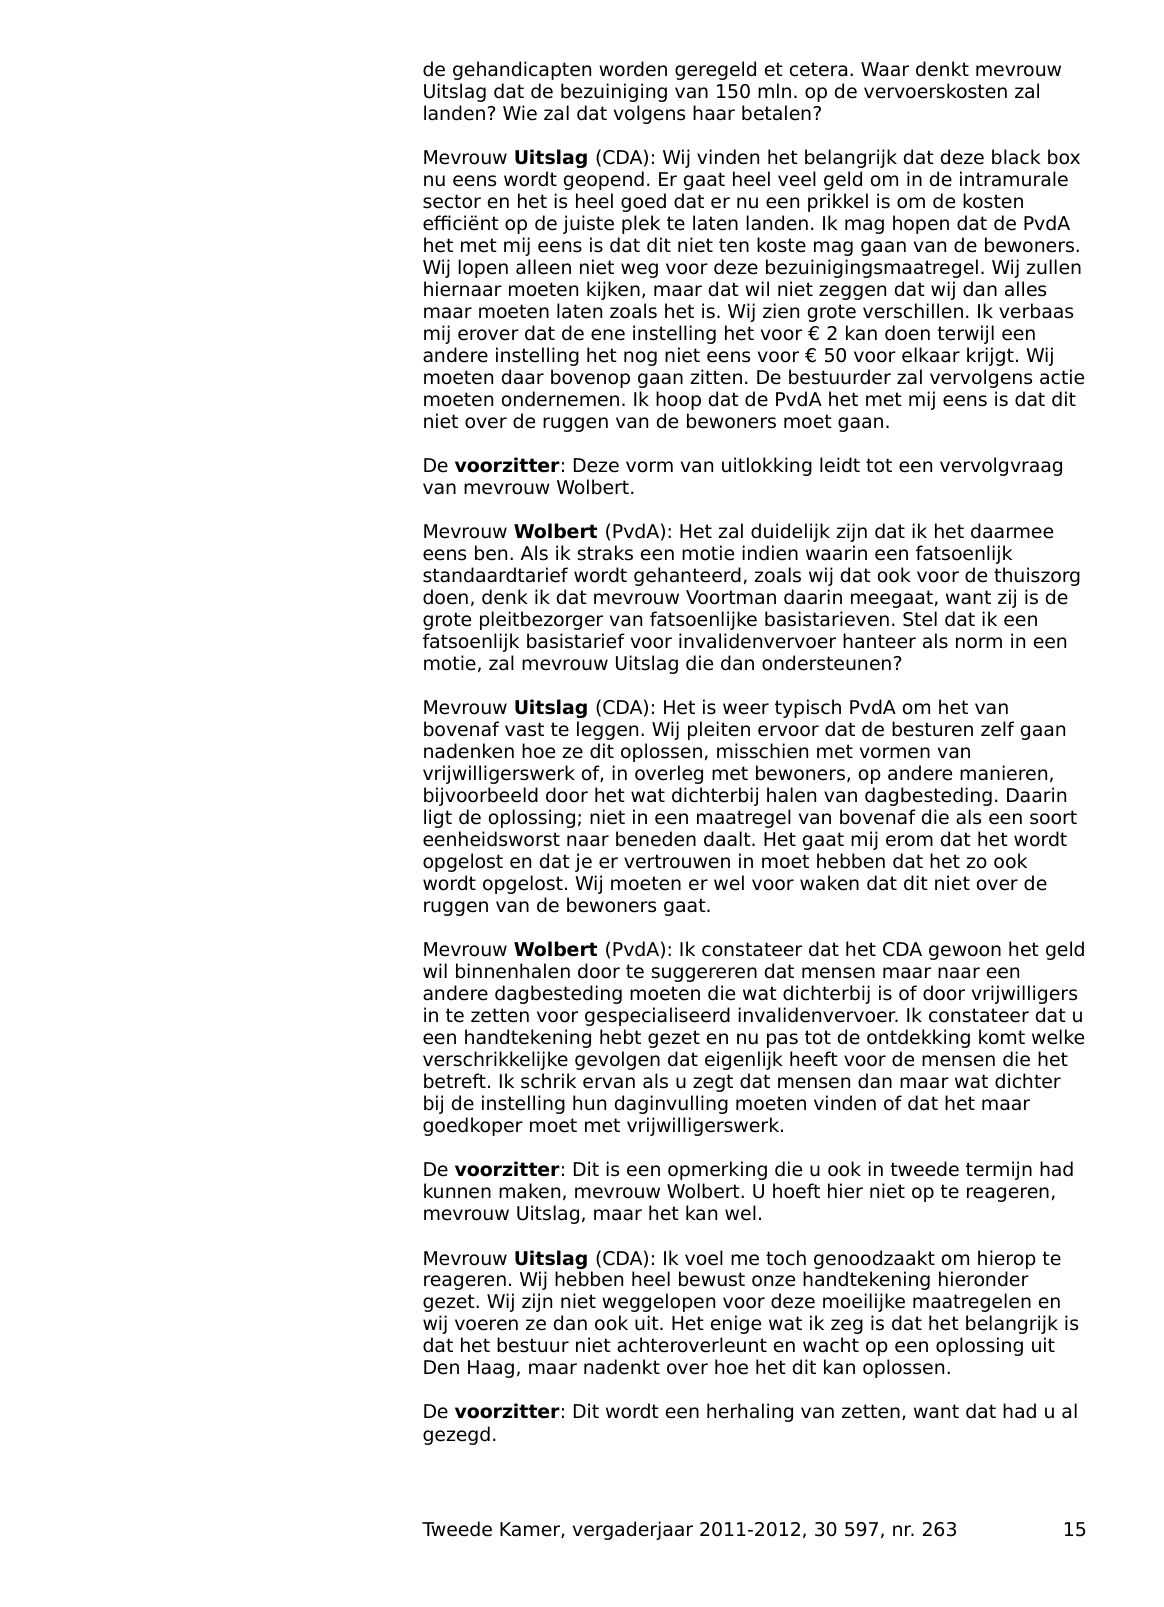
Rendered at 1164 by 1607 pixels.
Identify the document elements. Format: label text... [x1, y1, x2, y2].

text De voorzitter: Deze vorm van uitlokking leidt tot een vervolgvraag van mevrouw Wolbert. [422, 455, 1087, 499]
text Mevrouw Wolbert (PvdA): Ik constateer dat het CDA gewoon het geld wil binnenhalen door te suggereren dat mensen maar naar een andere dagbesteding moeten die wat dichterbij is of door vrijwilligers in te zetten voor gespecialiseerd invalidenvervoer. Ik constateer dat u een handtekening hebt gezet en nu pas tot de ontdekking komt welke verschrikkelijke gevolgen dat eigenlijk heeft voor de mensen die het betreft. Ik schrik ervan als u zegt dat mensen dan maar wat dichter bij de instelling hun daginvulling moeten vinden of dat het maar goedkoper moet met vrijwilligerswerk. [422, 939, 1087, 1137]
text Mevrouw Uitslag (CDA): Wij vinden het belangrijk dat deze black box nu eens wordt geopend. Er gaat heel veel geld om in de intramurale sector en het is heel goed dat er nu een prikkel is om de kosten efficiënt op de juiste plek te laten landen. Ik mag hopen dat de PvdA het met mij eens is dat dit niet ten koste mag gaan van de bewoners. Wij lopen alleen niet weg voor deze bezuinigingsmaatregel. Wij zullen hiernaar moeten kijken, maar dat wil niet zeggen dat wij dan alles maar moeten laten zoals het is. Wij zien grote verschillen. Ik verbaas mij erover dat de ene instelling het voor € 2 kan doen terwijl een andere instelling het nog niet eens voor € 50 voor elkaar krijgt. Wij moeten daar bovenop gaan zitten. De bestuurder zal vervolgens actie moeten ondernemen. Ik hoop dat de PvdA het met mij eens is dat dit niet over de ruggen van de bewoners moet gaan. [422, 147, 1087, 433]
text Mevrouw Uitslag (CDA): Het is weer typisch PvdA om het van bovenaf vast te leggen. Wij pleiten ervoor dat de besturen zelf gaan nadenken hoe ze dit oplossen, misschien met vormen van vrijwilligerswerk of, in overleg met bewoners, op andere manieren, bijvoorbeeld door het wat dichterbij halen van dagbesteding. Daarin ligt de oplossing; niet in een maatregel van bovenaf die als een soort eenheidsworst naar beneden daalt. Het gaat mij erom dat het wordt opgelost en dat je er vertrouwen in moet hebben dat het zo ook wordt opgelost. Wij moeten er wel voor waken dat dit niet over de ruggen van de bewoners gaat. [422, 697, 1087, 917]
text De voorzitter: Dit wordt een herhaling van zetten, want dat had u al gezegd. [422, 1401, 1087, 1445]
text Mevrouw Uitslag (CDA): Ik voel me toch genoodzaakt om hierop te reageren. Wij hebben heel bewust onze handtekening hieronder gezet. Wij zijn niet weggelopen voor deze moeilijke maatregelen en wij voeren ze dan ook uit. Het enige wat ik zeg is dat het belangrijk is dat het bestuur niet achteroverleunt en wacht op een oplossing uit Den Haag, maar nadenkt over hoe het dit kan oplossen. [422, 1247, 1087, 1379]
text de gehandicapten worden geregeld et cetera. Waar denkt mevrouw Uitslag dat de bezuiniging van 150 mln. op de vervoerskosten zal landen? Wie zal dat volgens haar betalen? [422, 59, 1087, 125]
text De voorzitter: Dit is een opmerking die u ook in tweede termijn had kunnen maken, mevrouw Wolbert. U hoeft hier niet op te reageren, mevrouw Uitslag, maar het kan wel. [422, 1159, 1087, 1225]
text Mevrouw Wolbert (PvdA): Het zal duidelijk zijn dat ik het daarmee eens ben. Als ik straks een motie indien waarin een fatsoenlijk standaardtarief wordt gehanteerd, zoals wij dat ook voor de thuiszorg doen, denk ik dat mevrouw Voortman daarin meegaat, want zij is de grote pleitbezorger van fatsoenlijke basistarieven. Stel dat ik een fatsoenlijk basistarief voor invalidenvervoer hanteer als norm in een motie, zal mevrouw Uitslag die dan ondersteunen? [422, 521, 1087, 675]
